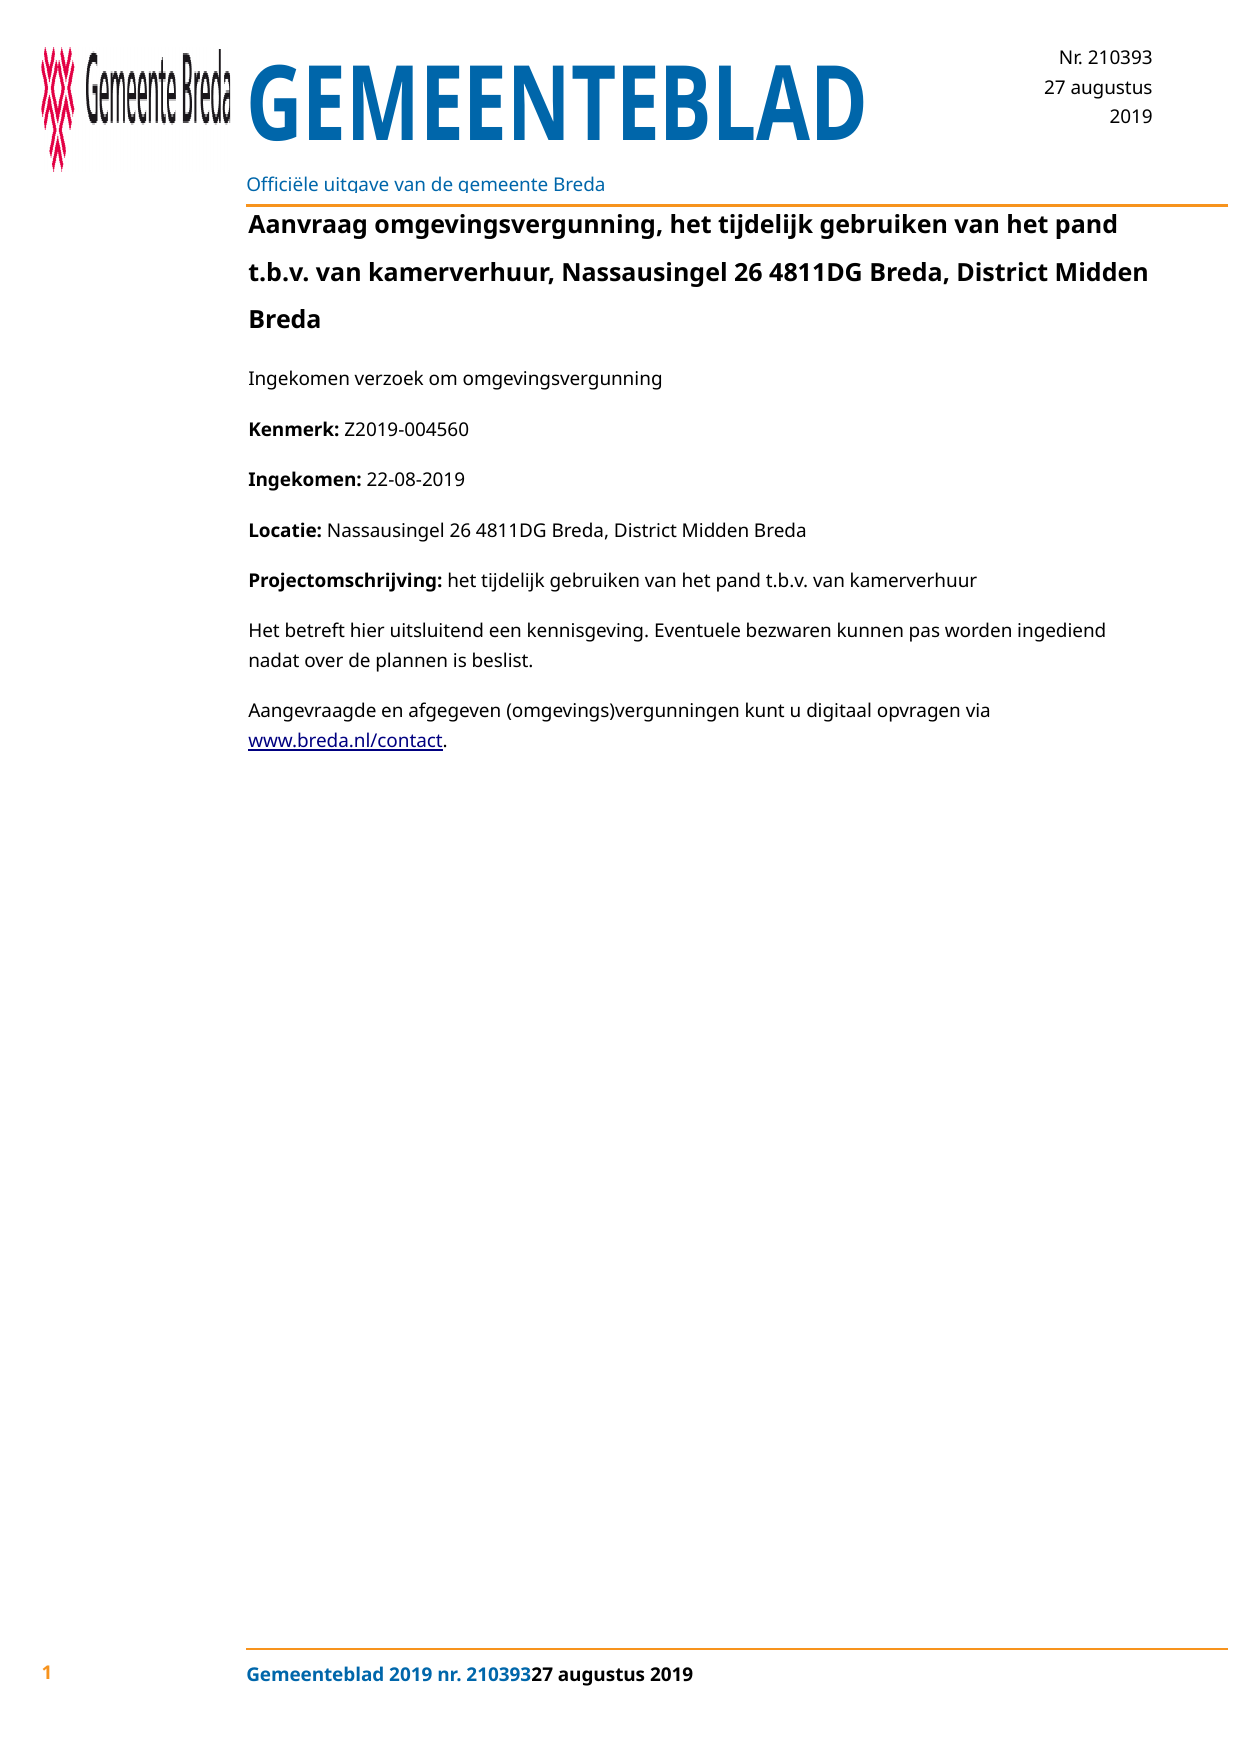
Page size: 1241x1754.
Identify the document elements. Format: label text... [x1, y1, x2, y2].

text Het betreft hier uitsluitend een kennisgeving. Eventuele bezwaren kunnen pas worden ingediend nadat over de plannen is beslist. [248, 618, 1152, 673]
text Locatie: Nassausingel 26 4811DG Breda, District Midden Breda [248, 517, 1152, 542]
text Ingekomen: 22-08-2019 [248, 466, 1152, 492]
text Projectomschrijving: het tijdelijk gebruiken van het pand t.b.v. van kamerverhuur [248, 567, 1152, 593]
text Kenmerk: Z2019-004560 [248, 416, 1152, 442]
text Aanvraag omgevingsvergunning, het tijdelijk gebruiken van het pand t.b.v. van kamerverhuur, Nassausingel 26 4811DG Breda, District Midden Breda [248, 207, 1152, 336]
picture [41, 47, 231, 172]
text Ingekomen verzoek om omgevingsvergunning [248, 366, 1152, 391]
text Aangevraagde en afgegeven (omgevings)vergunningen kunt u digitaal opvragen via www.breda.nl/contact. [248, 698, 1152, 753]
